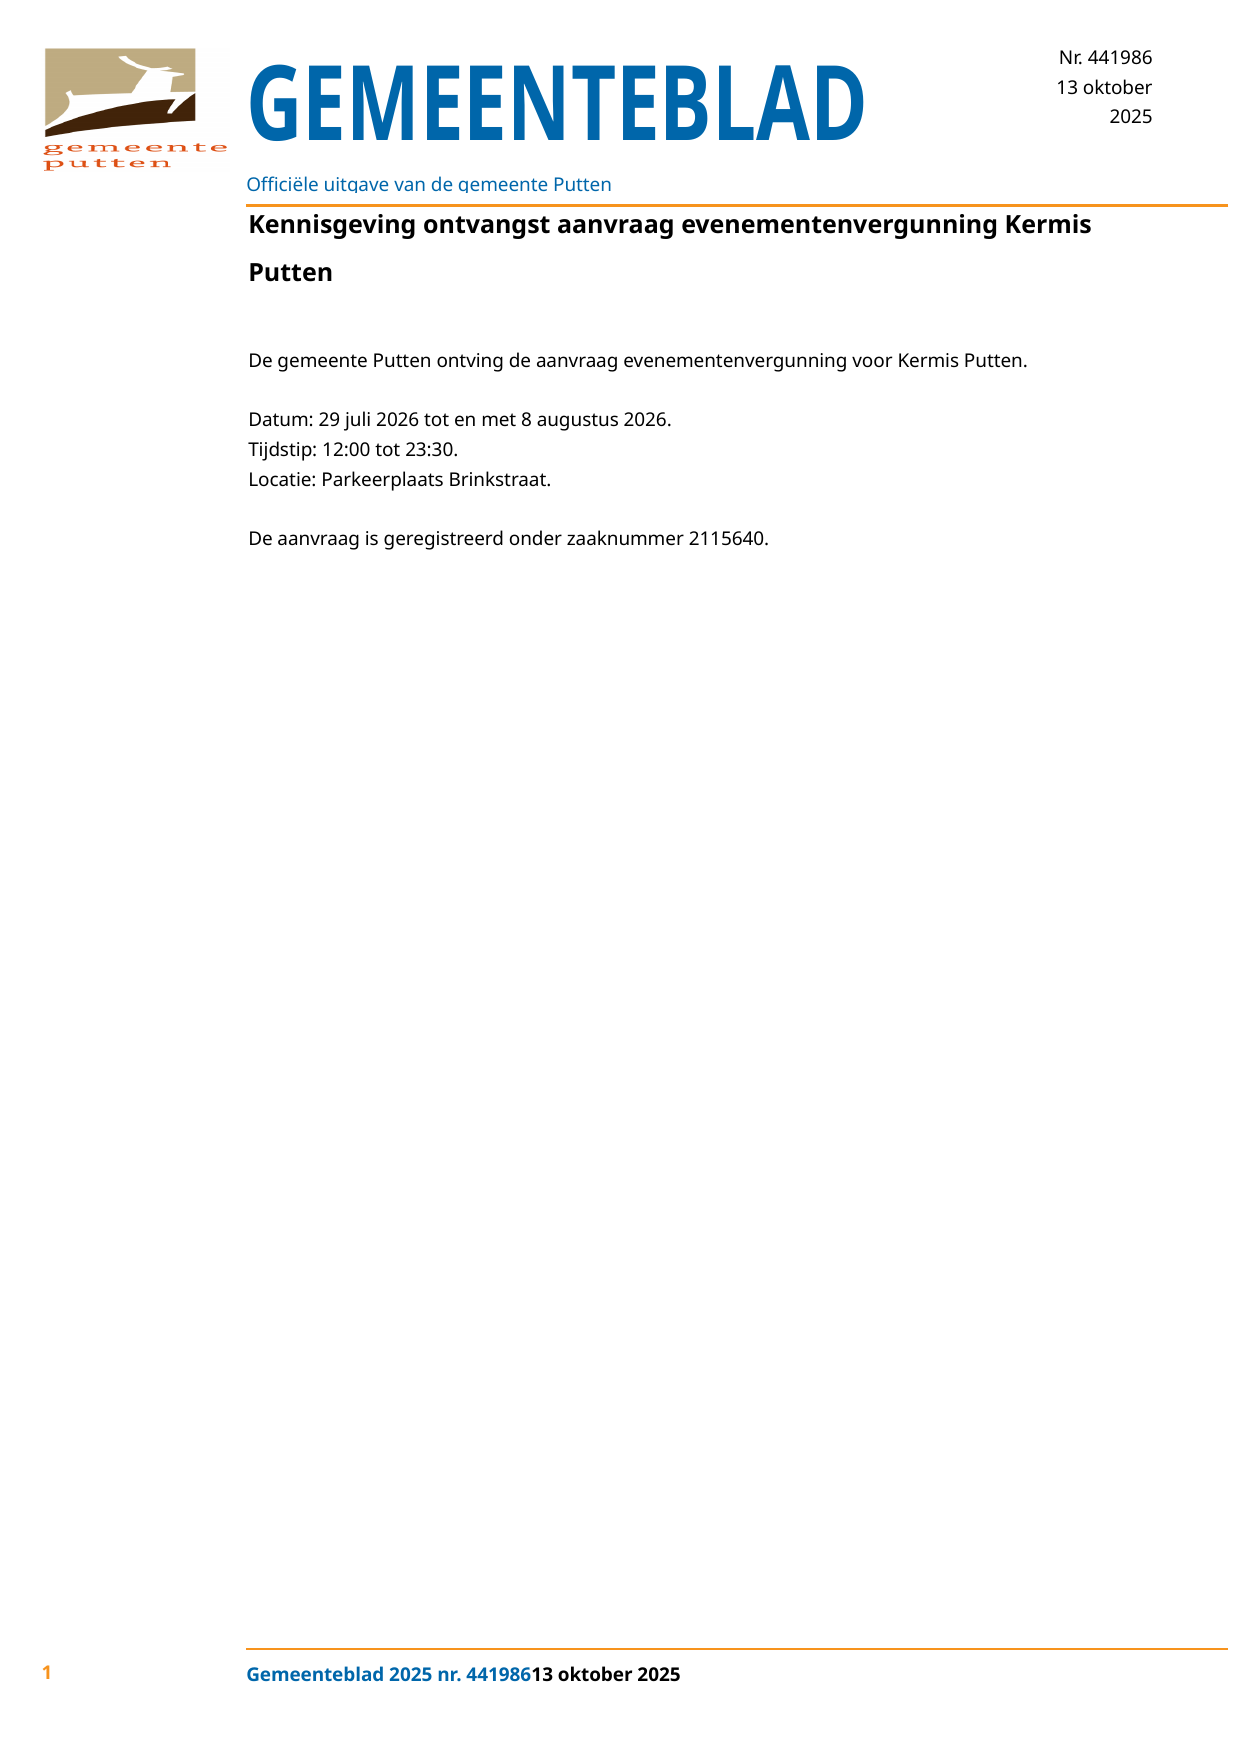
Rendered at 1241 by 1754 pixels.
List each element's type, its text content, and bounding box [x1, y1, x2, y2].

text Kennisgeving ontvangst aanvraag evenementenvergunning Kermis Putten [248, 207, 1152, 288]
text De aanvraag is geregistreerd onder zaaknummer 2115640. [248, 525, 1152, 551]
text Locatie: Parkeerplaats Brinkstraat. [248, 466, 1152, 492]
text De gemeente Putten ontving de aanvraag evenementenvergunning voor Kermis Putten. [248, 347, 1152, 373]
picture [41, 47, 231, 172]
text Datum: 29 juli 2026 tot en met 8 augustus 2026. [248, 407, 1152, 432]
text Tijdstip: 12:00 tot 23:30. [248, 436, 1152, 462]
